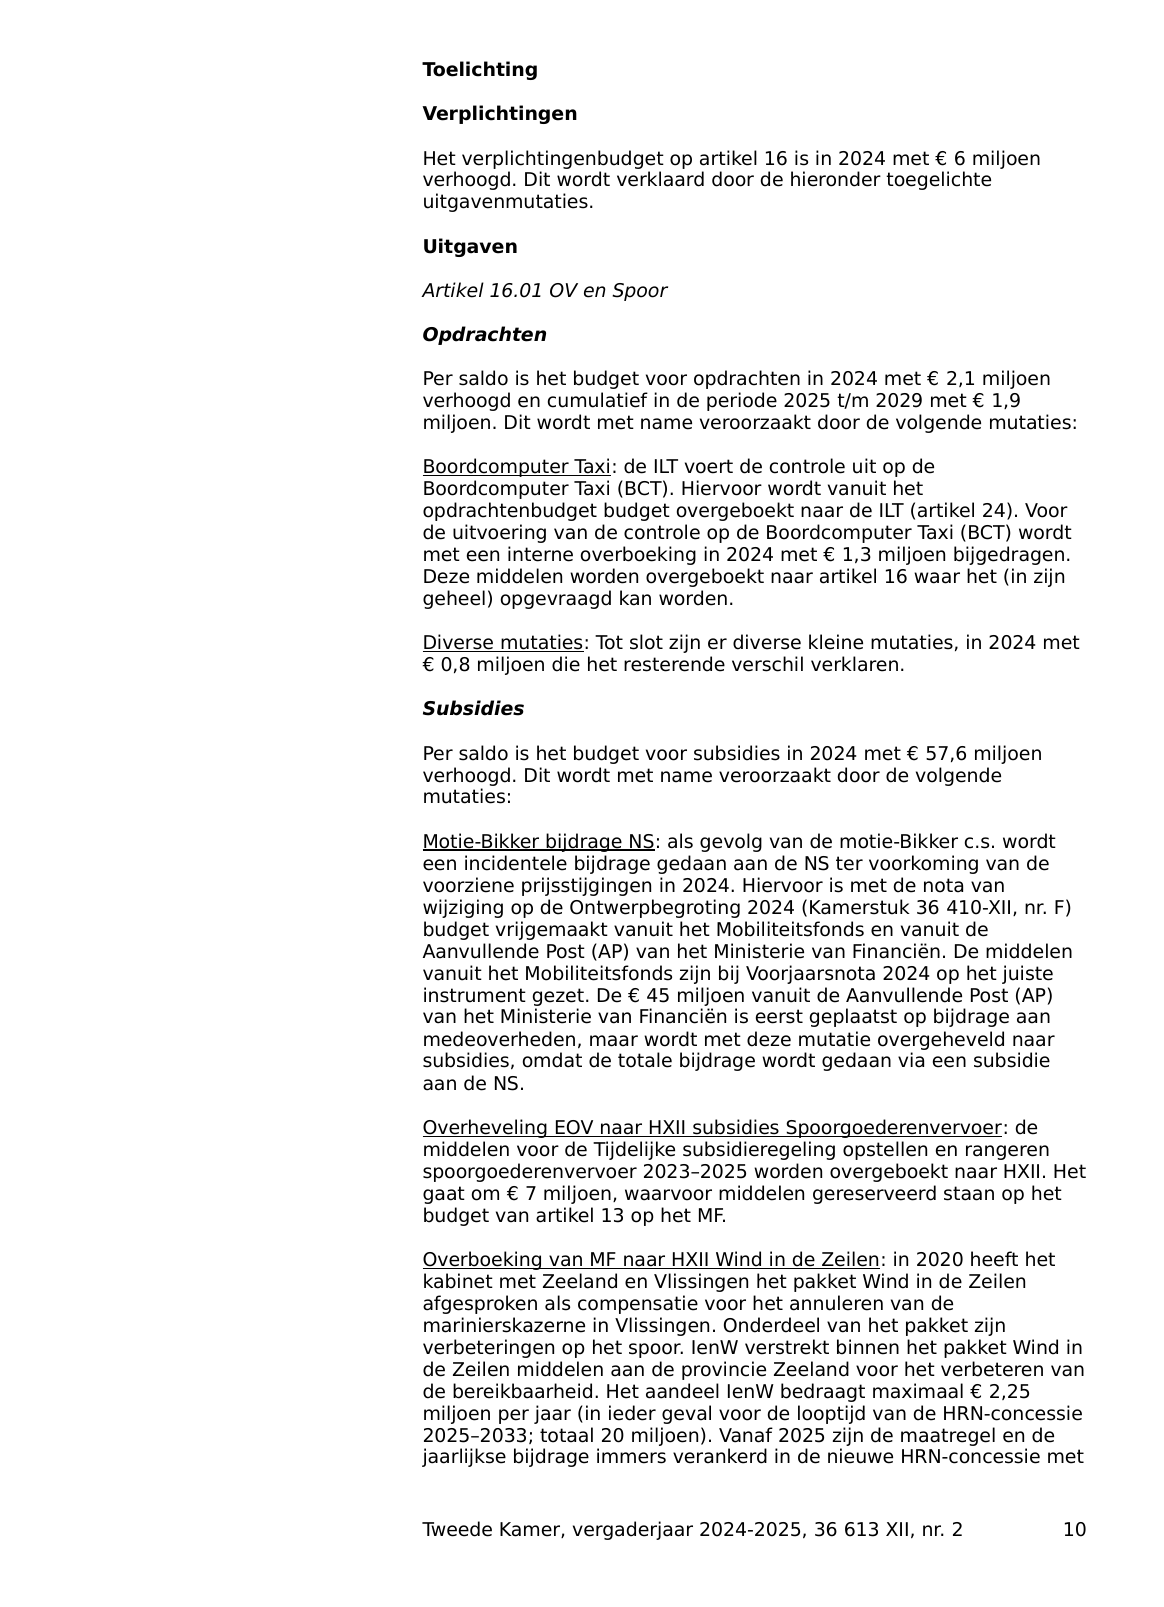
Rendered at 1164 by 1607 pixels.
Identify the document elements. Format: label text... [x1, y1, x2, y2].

subtitle Toelichting [422, 59, 1087, 81]
text Per saldo is het budget voor opdrachten in 2024 met € 2,1 miljoen verhoogd en cumulatief in de periode 2025 t/m 2029 met € 1,9 miljoen. Dit wordt met name veroorzaakt door de volgende mutaties: [422, 368, 1087, 434]
text Per saldo is het budget voor subsidies in 2024 met € 57,6 miljoen verhoogd. Dit wordt met name veroorzaakt door de volgende mutaties: [422, 742, 1087, 808]
text Diverse mutaties: Tot slot zĳn er diverse kleine mutaties, in 2024 met € 0,8 miljoen die het resterende verschil verklaren. [422, 632, 1087, 676]
text Boordcomputer Taxi: de ILT voert de controle uit op de Boordcomputer Taxi (BCT). Hiervoor wordt vanuit het opdrachtenbudget budget overgeboekt naar de ILT (artikel 24). Voor de uitvoering van de controle op de Boordcomputer Taxi (BCT) wordt met een interne overboeking in 2024 met € 1,3 miljoen bĳgedragen. Deze middelen worden overgeboekt naar artikel 16 waar het (in zijn geheel) opgevraagd kan worden. [422, 456, 1087, 610]
subtitle Artikel 16.01 OV en Spoor [422, 280, 1087, 302]
text Overheveling EOV naar HXII subsidies Spoorgoederenvervoer: de middelen voor de Tijdelijke subsidieregeling opstellen en rangeren spoorgoederenvervoer 2023–2025 worden overgeboekt naar HXII. Het gaat om € 7 miljoen, waarvoor middelen gereserveerd staan op het budget van artikel 13 op het MF. [422, 1117, 1087, 1226]
subtitle Uitgaven [422, 236, 1087, 257]
text Het verplichtingenbudget op artikel 16 is in 2024 met € 6 miljoen verhoogd. Dit wordt verklaard door de hieronder toegelichte uitgavenmutaties. [422, 147, 1087, 213]
text Motie-Bikker bijdrage NS: als gevolg van de motie-Bikker c.s. wordt een incidentele bijdrage gedaan aan de NS ter voorkoming van de voorziene prijsstijgingen in 2024. Hiervoor is met de nota van wijziging op de Ontwerpbegroting 2024 (Kamerstuk 36 410-XII, nr. F) budget vrijgemaakt vanuit het Mobiliteitsfonds en vanuit de Aanvullende Post (AP) van het Ministerie van Financiën. De middelen vanuit het Mobiliteitsfonds zijn bij Voorjaarsnota 2024 op het juiste instrument gezet. De € 45 miljoen vanuit de Aanvullende Post (AP) van het Ministerie van Financiën is eerst geplaatst op bijdrage aan medeoverheden, maar wordt met deze mutatie overgeheveld naar subsidies, omdat de totale bijdrage wordt gedaan via een subsidie aan de NS. [422, 831, 1087, 1094]
text Overboeking van MF naar HXII Wind in de Zeilen: in 2020 heeft het kabinet met Zeeland en Vlissingen het pakket Wind in de Zeilen afgesproken als compensatie voor het annuleren van de marinierskazerne in Vlissingen. Onderdeel van het pakket zijn verbeteringen op het spoor. IenW verstrekt binnen het pakket Wind in de Zeilen middelen aan de provincie Zeeland voor het verbeteren van de bereikbaarheid. Het aandeel IenW bedraagt maximaal € 2,25 miljoen per jaar (in ieder geval voor de looptĳd van de HRN-concessie 2025–2033; totaal 20 miljoen). Vanaf 2025 zĳn de maatregel en de jaarlĳkse bĳdrage immers verankerd in de nieuwe HRN-concessie met [422, 1249, 1087, 1468]
subtitle Opdrachten [422, 324, 1087, 346]
subtitle Verplichtingen [422, 103, 1087, 125]
subtitle Subsidies [422, 698, 1087, 720]
